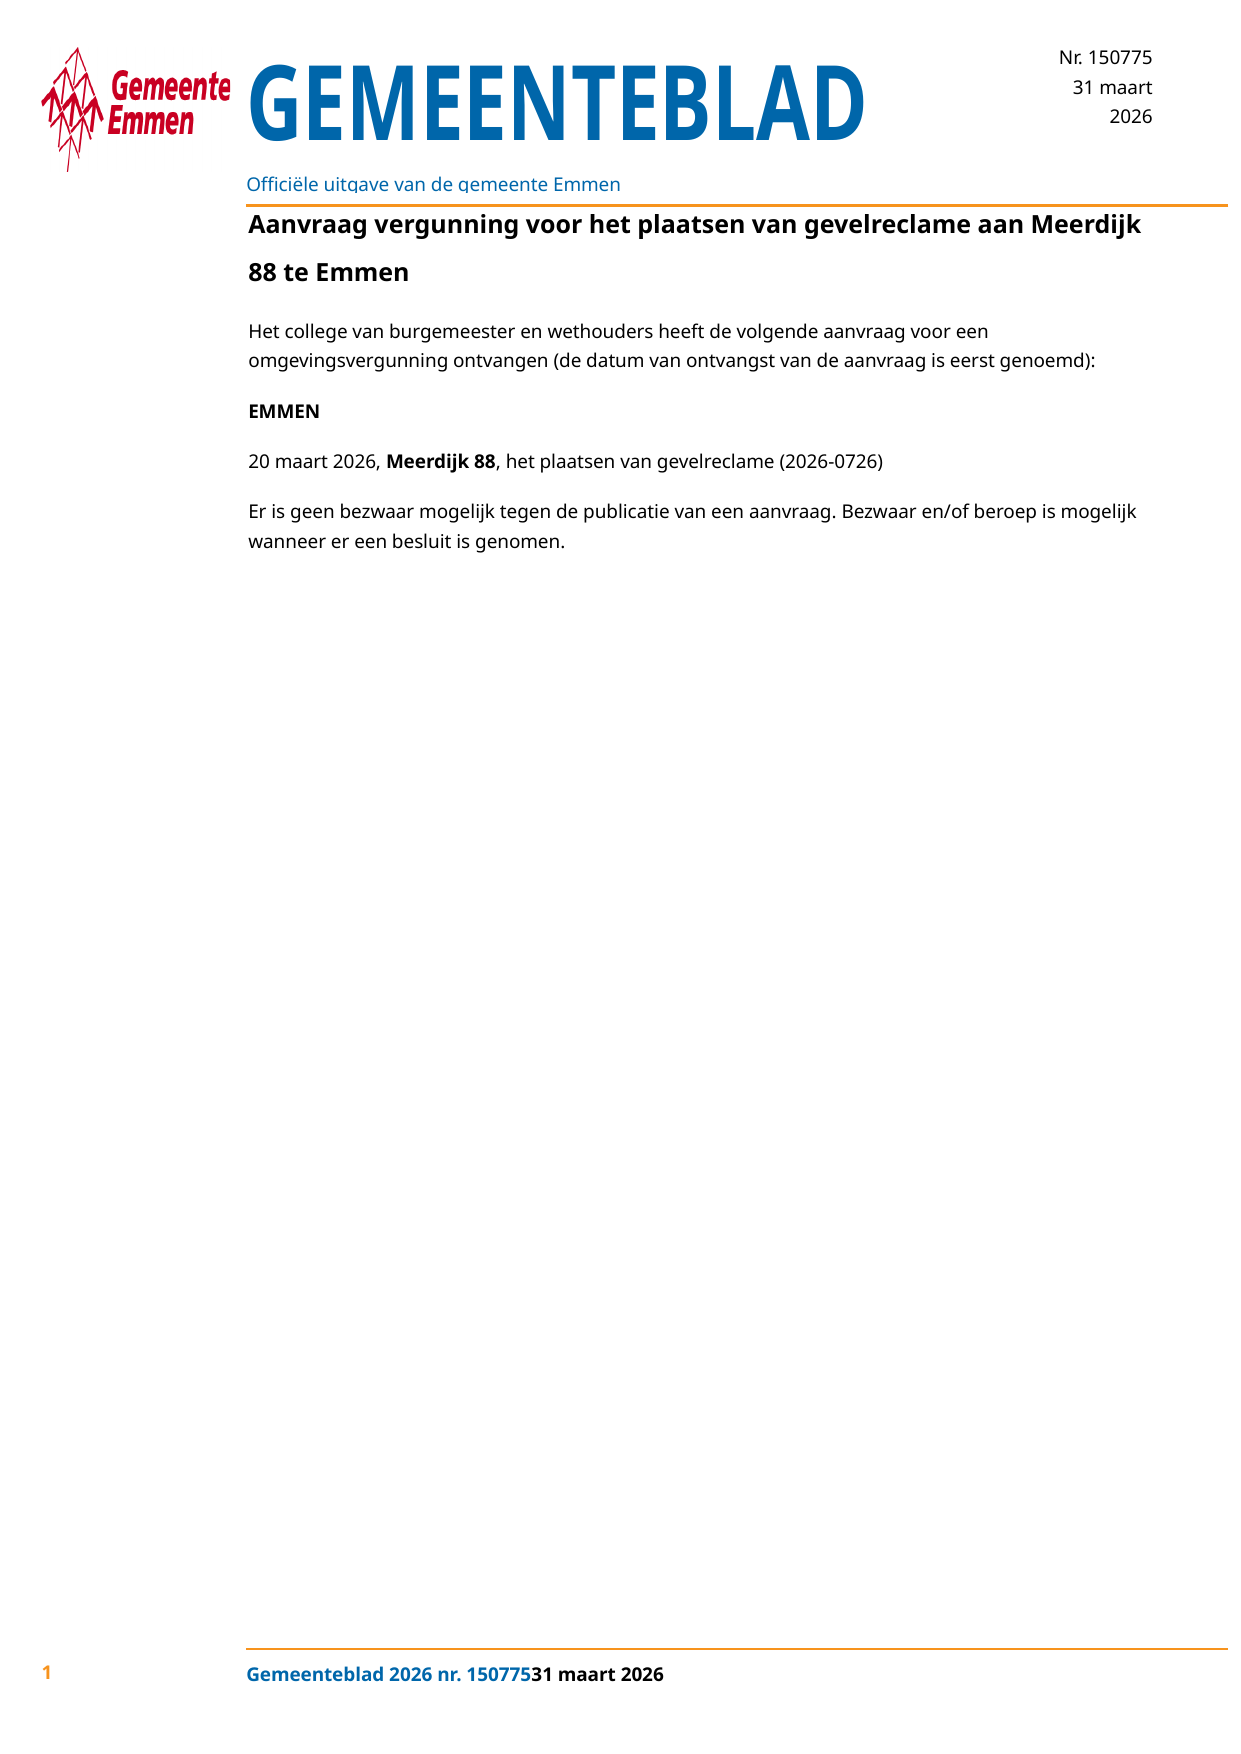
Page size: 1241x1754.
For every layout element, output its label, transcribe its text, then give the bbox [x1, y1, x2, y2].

text EMMEN [248, 398, 1152, 424]
picture [41, 47, 231, 172]
text 20 maart 2026, Meerdijk 88, het plaatsen van gevelreclame (2026-0726) [248, 448, 1152, 474]
text Er is geen bezwaar mogelijk tegen de publicatie van een aanvraag. Bezwaar en/of beroep is mogelijk wanneer er een besluit is genomen. [248, 499, 1152, 554]
text Het college van burgemeester en wethouders heeft de volgende aanvraag voor een omgevingsvergunning ontvangen (de datum van ontvangst van de aanvraag is eerst genoemd): [248, 318, 1152, 373]
text Aanvraag vergunning voor het plaatsen van gevelreclame aan Meerdijk 88 te Emmen [248, 207, 1152, 288]
